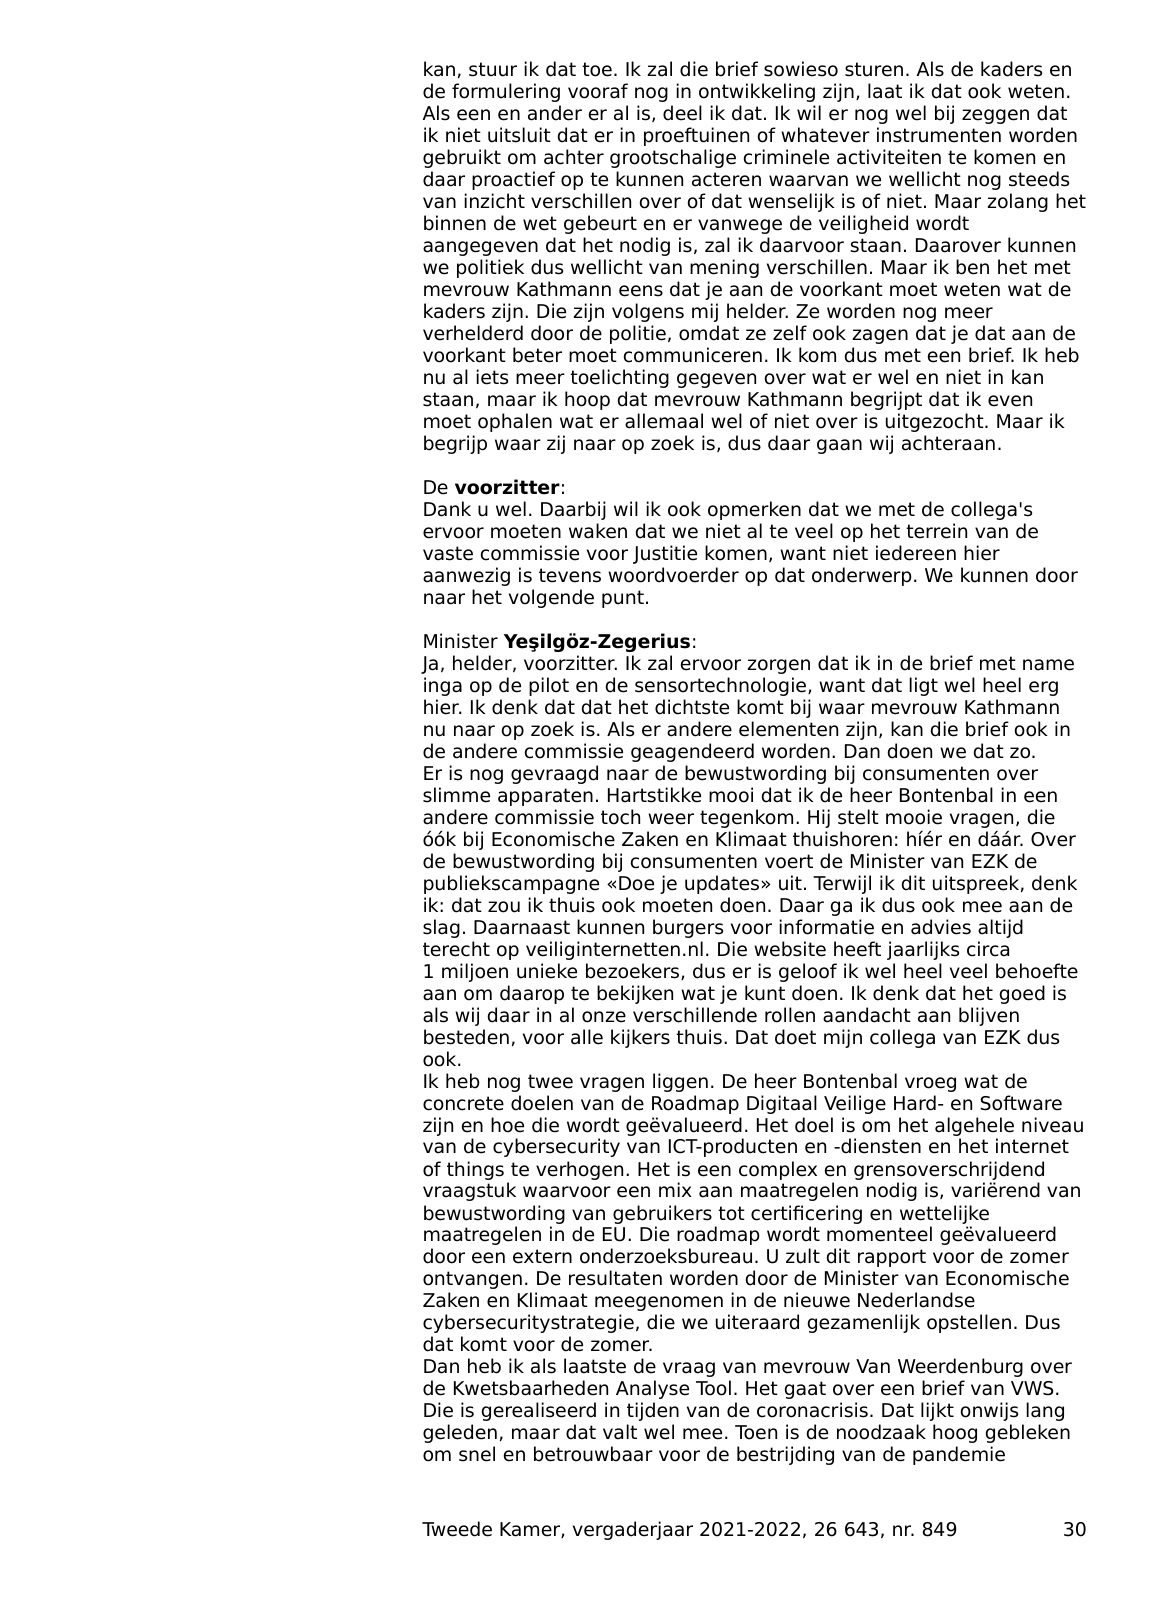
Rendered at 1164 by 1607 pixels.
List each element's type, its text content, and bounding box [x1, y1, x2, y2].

text Ja, helder, voorzitter. Ik zal ervoor zorgen dat ik in de brief met name inga op de pilot en de sensortechnologie, want dat ligt wel heel erg hier. Ik denk dat dat het dichtste komt bij waar mevrouw Kathmann nu naar op zoek is. Als er andere elementen zijn, kan die brief ook in de andere commissie geagendeerd worden. Dan doen we dat zo. [422, 653, 1087, 763]
text Dank u wel. Daarbij wil ik ook opmerken dat we met de collega's ervoor moeten waken dat we niet al te veel op het terrein van de vaste commissie voor Justitie komen, want niet iedereen hier aanwezig is tevens woordvoerder op dat onderwerp. We kunnen door naar het volgende punt. [422, 499, 1087, 609]
text kan, stuur ik dat toe. Ik zal die brief sowieso sturen. Als de kaders en de formulering vooraf nog in ontwikkeling zijn, laat ik dat ook weten. Als een en ander er al is, deel ik dat. Ik wil er nog wel bij zeggen dat ik niet uitsluit dat er in proeftuinen of whatever instrumenten worden gebruikt om achter grootschalige criminele activiteiten te komen en daar proactief op te kunnen acteren waarvan we wellicht nog steeds van inzicht verschillen over of dat wenselijk is of niet. Maar zolang het binnen de wet gebeurt en er vanwege de veiligheid wordt aangegeven dat het nodig is, zal ik daarvoor staan. Daarover kunnen we politiek dus wellicht van mening verschillen. Maar ik ben het met mevrouw Kathmann eens dat je aan de voorkant moet weten wat de kaders zijn. Die zijn volgens mij helder. Ze worden nog meer verhelderd door de politie, omdat ze zelf ook zagen dat je dat aan de voorkant beter moet communiceren. Ik kom dus met een brief. Ik heb nu al iets meer toelichting gegeven over wat er wel en niet in kan staan, maar ik hoop dat mevrouw Kathmann begrijpt dat ik even moet ophalen wat er allemaal wel of niet over is uitgezocht. Maar ik begrijp waar zij naar op zoek is, dus daar gaan wij achteraan. [422, 59, 1087, 455]
text Ik heb nog twee vragen liggen. De heer Bontenbal vroeg wat de concrete doelen van de Roadmap Digitaal Veilige Hard- en Software zijn en hoe die wordt geëvalueerd. Het doel is om het algehele niveau van de cybersecurity van ICT-producten en -diensten en het internet of things te verhogen. Het is een complex en grensoverschrijdend vraagstuk waarvoor een mix aan maatregelen nodig is, variërend van bewustwording van gebruikers tot certificering en wettelijke maatregelen in de EU. Die roadmap wordt momenteel geëvalueerd door een extern onderzoeksbureau. U zult dit rapport voor de zomer ontvangen. De resultaten worden door de Minister van Economische Zaken en Klimaat meegenomen in de nieuwe Nederlandse cybersecuritystrategie, die we uiteraard gezamenlijk opstellen. Dus dat komt voor de zomer. [422, 1071, 1087, 1356]
text Dan heb ik als laatste de vraag van mevrouw Van Weerdenburg over de Kwetsbaarheden Analyse Tool. Het gaat over een brief van VWS. Die is gerealiseerd in tijden van de coronacrisis. Dat lijkt onwijs lang geleden, maar dat valt wel mee. Toen is de noodzaak hoog gebleken om snel en betrouwbaar voor de bestrijding van de pandemie [422, 1356, 1087, 1466]
text Er is nog gevraagd naar de bewustwording bij consumenten over slimme apparaten. Hartstikke mooi dat ik de heer Bontenbal in een andere commissie toch weer tegenkom. Hij stelt mooie vragen, die óók bij Economische Zaken en Klimaat thuishoren: híér en dáár. Over de bewustwording bij consumenten voert de Minister van EZK de publiekscampagne «Doe je updates» uit. Terwijl ik dit uitspreek, denk ik: dat zou ik thuis ook moeten doen. Daar ga ik dus ook mee aan de slag. Daarnaast kunnen burgers voor informatie en advies altijd terecht op veiliginternetten.nl. Die website heeft jaarlijks circa 1 miljoen unieke bezoekers, dus er is geloof ik wel heel veel behoefte aan om daarop te bekijken wat je kunt doen. Ik denk dat het goed is als wij daar in al onze verschillende rollen aandacht aan blijven besteden, voor alle kijkers thuis. Dat doet mijn collega van EZK dus ook. [422, 763, 1087, 1071]
text De voorzitter: [422, 477, 1087, 499]
text Minister Yeşilgöz-Zegerius: [422, 631, 1087, 653]
